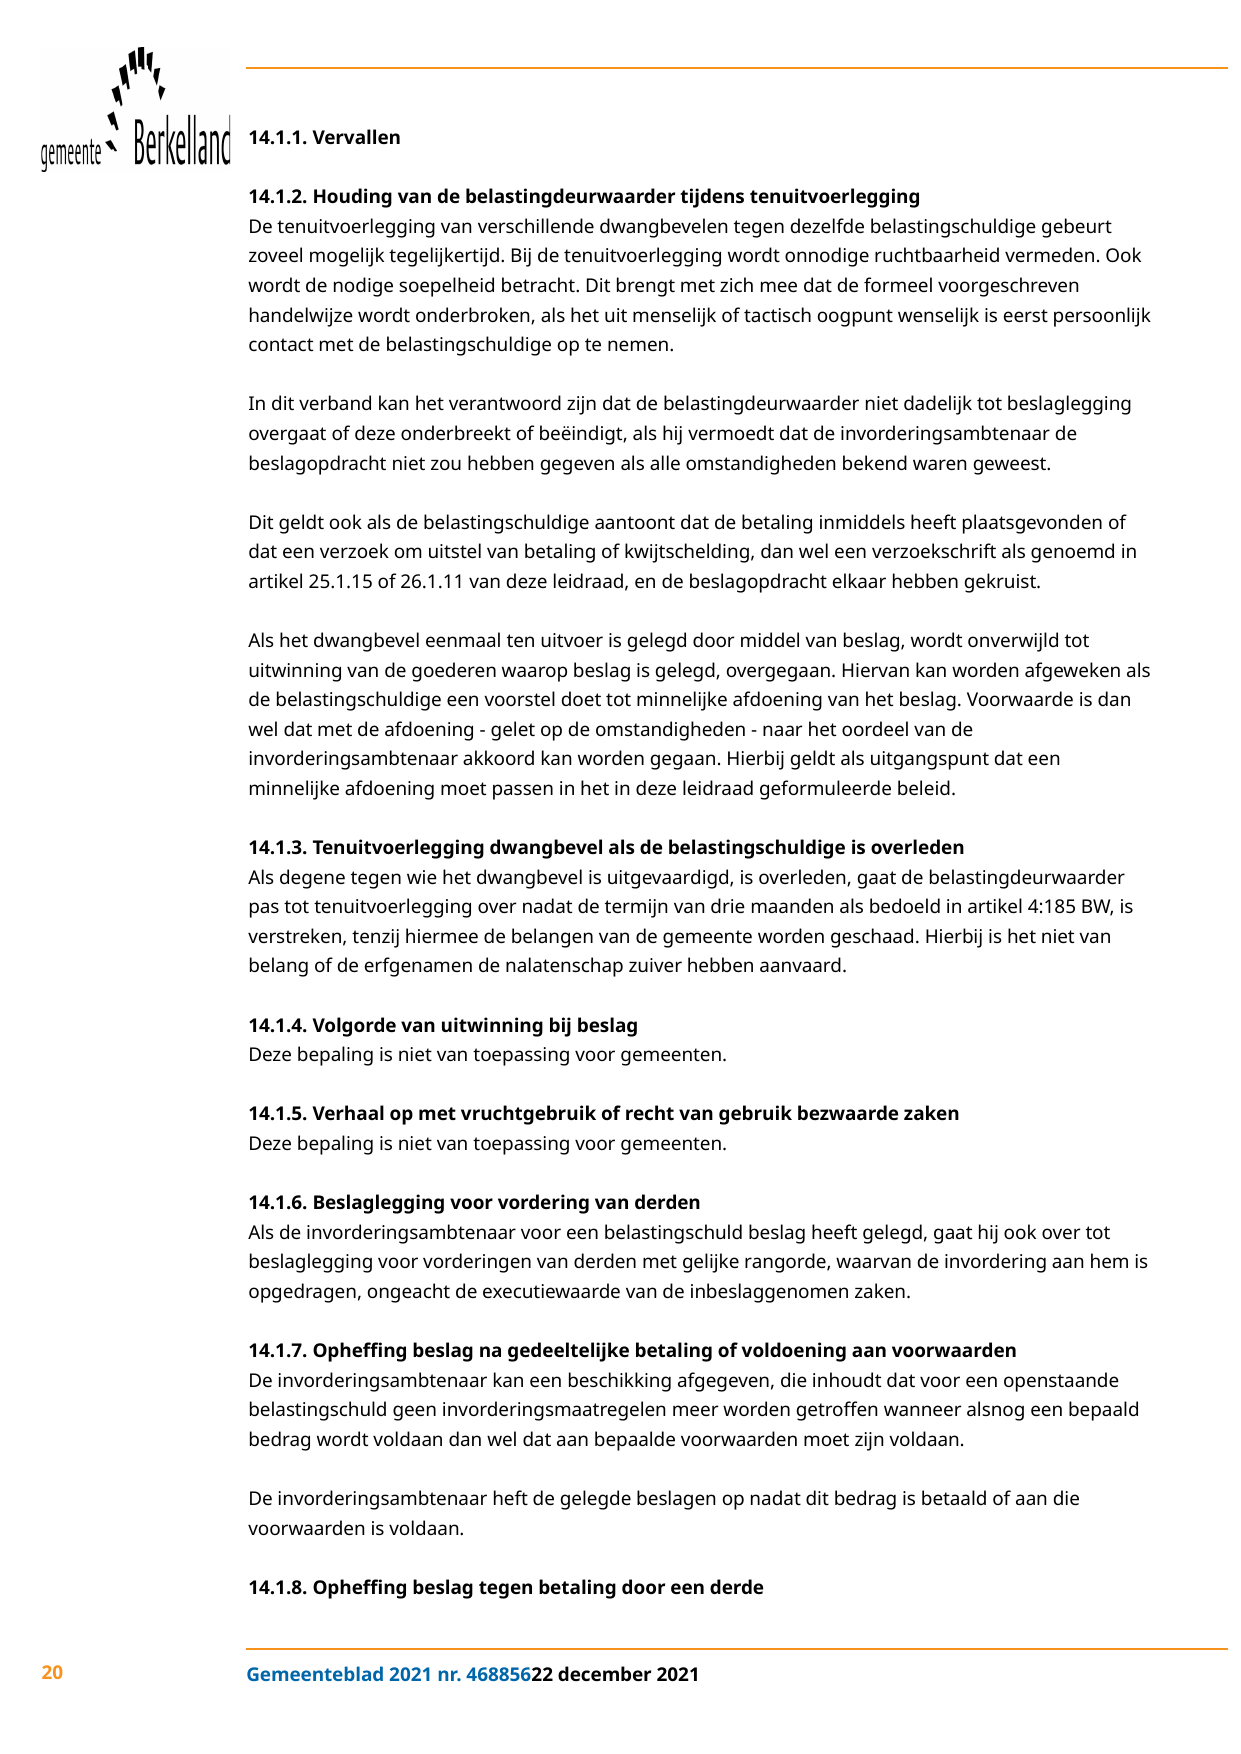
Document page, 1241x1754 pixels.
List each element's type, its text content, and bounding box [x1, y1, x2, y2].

text Als het dwangbevel eenmaal ten uitvoer is gelegd door middel van beslag, wordt onverwijld tot uitwinning van de goederen waarop beslag is gelegd, overgegaan. Hiervan kan worden afgeweken als de belastingschuldige een voorstel doet tot minnelijke afdoening van het beslag. Voorwaarde is dan wel dat met de afdoening - gelet op de omstandigheden - naar het oordeel van de invorderingsambtenaar akkoord kan worden gegaan. Hierbij geldt als uitgangspunt dat een minnelijke afdoening moet passen in het in deze leidraad geformuleerde beleid. [248, 627, 1152, 801]
text 14.1.8. Opheffing beslag tegen betaling door een derde [248, 1574, 1152, 1600]
text Als de invorderingsambtenaar voor een belastingschuld beslag heeft gelegd, gaat hij ook over tot beslaglegging voor vorderingen van derden met gelijke rangorde, waarvan de invordering aan hem is opgedragen, ongeacht de executiewaarde van de inbeslaggenomen zaken. [248, 1219, 1152, 1304]
text Deze bepaling is niet van toepassing voor gemeenten. [248, 1041, 1152, 1067]
text 14.1.7. Opheffing beslag na gedeeltelijke betaling of voldoening aan voorwaarden [248, 1337, 1152, 1363]
text In dit verband kan het verantwoord zijn dat de belastingdeurwaarder niet dadelijk tot beslaglegging overgaat of deze onderbreekt of beëindigt, als hij vermoedt dat de invorderingsambtenaar de beslagopdracht niet zou hebben gegeven als alle omstandigheden bekend waren geweest. [248, 391, 1152, 476]
text 14.1.2. Houding van de belastingdeurwaarder tijdens tenuitvoerlegging [248, 183, 1152, 209]
text De invorderingsambtenaar heft de gelegde beslagen op nadat dit bedrag is betaald of aan die voorwaarden is voldaan. [248, 1485, 1152, 1541]
text 14.1.4. Volgorde van uitwinning bij beslag [248, 1012, 1152, 1038]
picture [41, 47, 231, 172]
text Deze bepaling is niet van toepassing voor gemeenten. [248, 1130, 1152, 1156]
text Als degene tegen wie het dwangbevel is uitgevaardigd, is overleden, gaat de belastingdeurwaarder pas tot tenuitvoerlegging over nadat de termijn van drie maanden als bedoeld in artikel 4:185 BW, is verstreken, tenzij hiermee de belangen van de gemeente worden geschaad. Hierbij is het niet van belang of de erfgenamen de nalatenschap zuiver hebben aanvaard. [248, 864, 1152, 978]
text 14.1.1. Vervallen [248, 124, 1152, 150]
text 14.1.6. Beslaglegging voor vordering van derden [248, 1189, 1152, 1215]
text 14.1.5. Verhaal op met vruchtgebruik of recht van gebruik bezwaarde zaken [248, 1101, 1152, 1126]
text Dit geldt ook als de belastingschuldige aantoont dat de betaling inmiddels heeft plaatsgevonden of dat een verzoek om uitstel van betaling of kwijtschelding, dan wel een verzoekschrift als genoemd in artikel 25.1.15 of 26.1.11 van deze leidraad, en de beslagopdracht elkaar hebben gekruist. [248, 509, 1152, 594]
text De tenuitvoerlegging van verschillende dwangbevelen tegen dezelfde belastingschuldige gebeurt zoveel mogelijk tegelijkertijd. Bij de tenuitvoerlegging wordt onnodige ruchtbaarheid vermeden. Ook wordt de nodige soepelheid betracht. Dit brengt met zich mee dat de formeel voorgeschreven handelwijze wordt onderbroken, als het uit menselijk of tactisch oogpunt wenselijk is eerst persoonlijk contact met de belastingschuldige op te nemen. [248, 213, 1152, 357]
text De invorderingsambtenaar kan een beschikking afgegeven, die inhoudt dat voor een openstaande belastingschuld geen invorderingsmaatregelen meer worden getroffen wanneer alsnog een bepaald bedrag wordt voldaan dan wel dat aan bepaalde voorwaarden moet zijn voldaan. [248, 1367, 1152, 1452]
text 14.1.3. Tenuitvoerlegging dwangbevel als de belastingschuldige is overleden [248, 834, 1152, 860]
